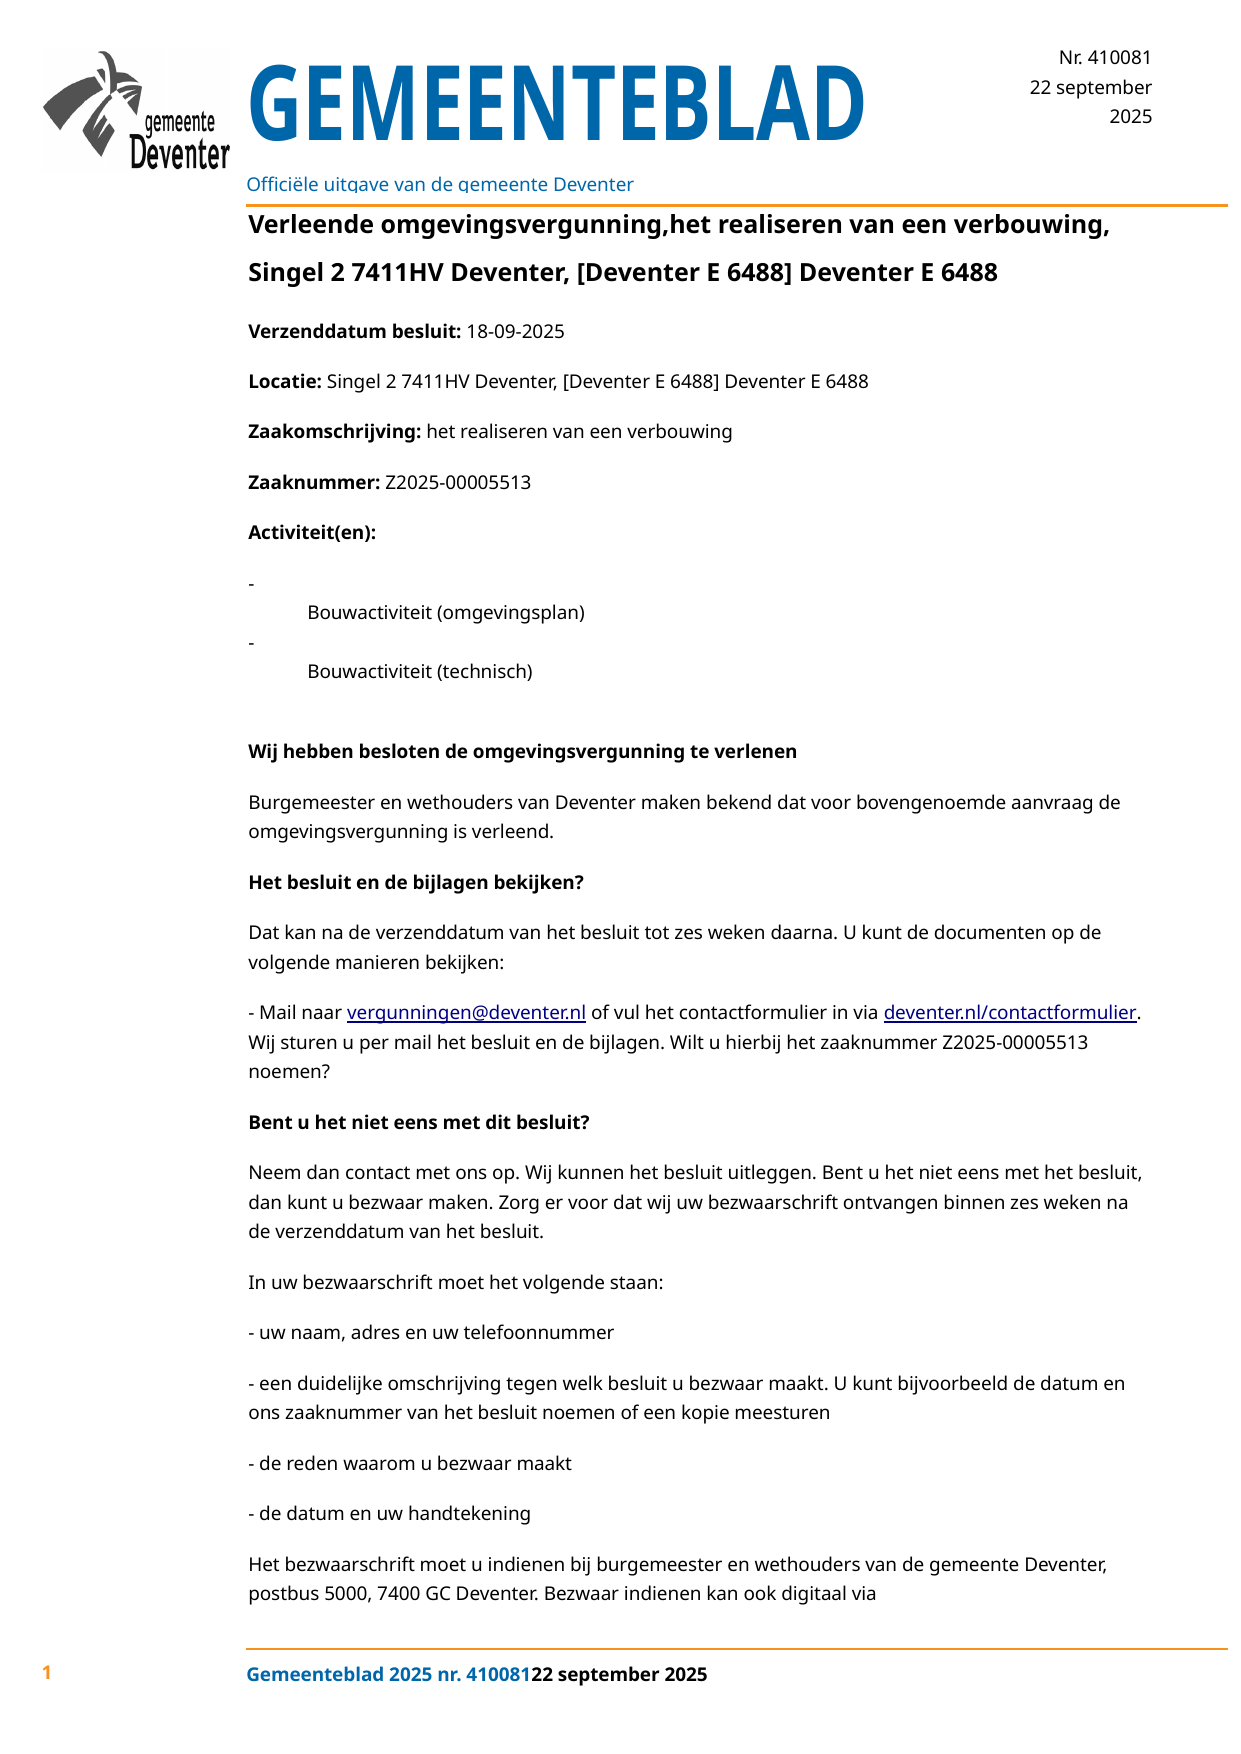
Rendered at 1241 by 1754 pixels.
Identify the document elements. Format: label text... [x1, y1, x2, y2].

text Bent u het niet eens met dit besluit? [248, 1109, 1152, 1135]
list Bouwactiviteit (technisch) [248, 659, 1152, 684]
text Zaaknummer: Z2025-00005513 [248, 469, 1152, 495]
text - uw naam, adres en uw telefoonnummer [248, 1319, 1152, 1345]
text Zaakomschrijving: het realiseren van een verbouwing [248, 419, 1152, 444]
picture [41, 47, 231, 172]
text - de reden waarom u bezwaar maakt [248, 1450, 1152, 1476]
text - een duidelijke omschrijving tegen welk besluit u bezwaar maakt. U kunt bijvoorbeeld de datum en ons zaaknummer van het besluit noemen of een kopie meesturen [248, 1370, 1152, 1425]
text - Mail naar vergunningen@deventer.nl of vul het contactformulier in via deventer.nl/contactformulier. Wij sturen u per mail het besluit en de bijlagen. Wilt u hierbij het zaaknummer Z2025-00005513 noemen? [248, 999, 1152, 1084]
text In uw bezwaarschrift moet het volgende staan: [248, 1269, 1152, 1295]
text Het besluit en de bijlagen bekijken? [248, 869, 1152, 895]
text Dat kan na de verzenddatum van het besluit tot zes weken daarna. U kunt de documenten op de volgende manieren bekijken: [248, 919, 1152, 975]
text Activiteit(en): [248, 519, 1152, 545]
text Verzenddatum besluit: 18-09-2025 [248, 318, 1152, 344]
text Wij hebben besloten de omgevingsvergunning te verlenen [248, 739, 1152, 764]
text Burgemeester en wethouders van Deventer maken bekend dat voor bovengenoemde aanvraag de omgevingsvergunning is verleend. [248, 789, 1152, 844]
text Verleende omgevingsvergunning,het realiseren van een verbouwing, Singel 2 7411HV Deventer, [Deventer E 6488] Deventer E 6488 [248, 207, 1152, 288]
text Neem dan contact met ons op. Wij kunnen het besluit uitleggen. Bent u het niet eens met het besluit, dan kunt u bezwaar maken. Zorg er voor dat wij uw bezwaarschrift ontvangen binnen zes weken na de verzenddatum van het besluit. [248, 1159, 1152, 1244]
text Locatie: Singel 2 7411HV Deventer, [Deventer E 6488] Deventer E 6488 [248, 368, 1152, 394]
list Bouwactiviteit (omgevingsplan) [248, 599, 1152, 625]
text - de datum en uw handtekening [248, 1500, 1152, 1526]
text Het bezwaarschrift moet u indienen bij burgemeester en wethouders van de gemeente Deventer, postbus 5000, 7400 GC Deventer. Bezwaar indienen kan ook digitaal via [248, 1551, 1152, 1606]
